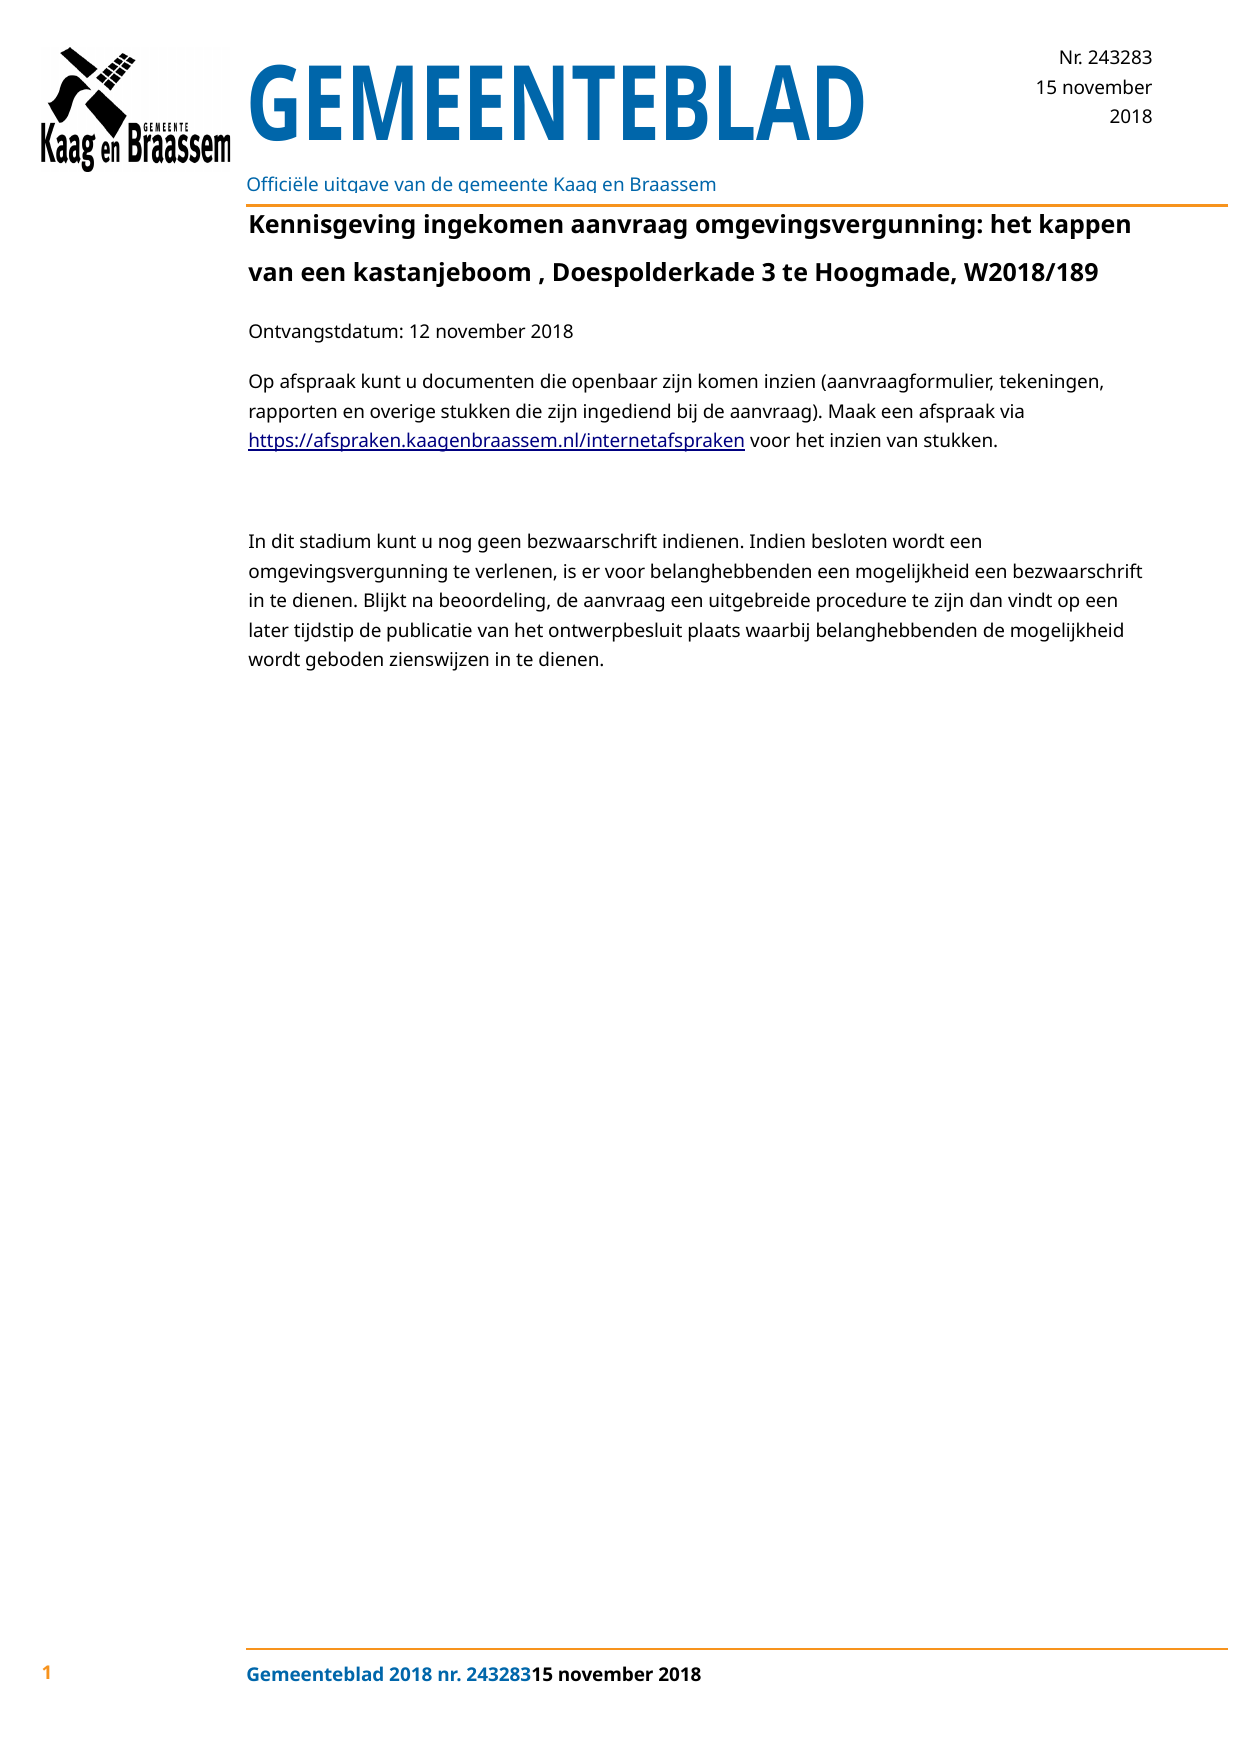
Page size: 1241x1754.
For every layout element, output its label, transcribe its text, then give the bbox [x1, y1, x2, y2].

text Ontvangstdatum: 12 november 2018 [248, 318, 1152, 344]
text Op afspraak kunt u documenten die openbaar zijn komen inzien (aanvraagformulier, tekeningen, rapporten en overige stukken die zijn ingediend bij de aanvraag). Maak een afspraak via https://afspraken.kaagenbraassem.nl/internetafspraken voor het inzien van stukken. [248, 368, 1152, 453]
text In dit stadium kunt u nog geen bezwaarschrift indienen. Indien besloten wordt een omgevingsvergunning te verlenen, is er voor belanghebbenden een mogelijkheid een bezwaarschrift in te dienen. Blijkt na beoordeling, de aanvraag een uitgebreide procedure te zijn dan vindt op een later tijdstip de publicatie van het ontwerpbesluit plaats waarbij belanghebbenden de mogelijkheid wordt geboden zienswijzen in te dienen. [248, 528, 1152, 672]
text Kennisgeving ingekomen aanvraag omgevingsvergunning: het kappen van een kastanjeboom , Doespolderkade 3 te Hoogmade, W2018/189 [248, 207, 1152, 288]
picture [41, 47, 231, 172]
